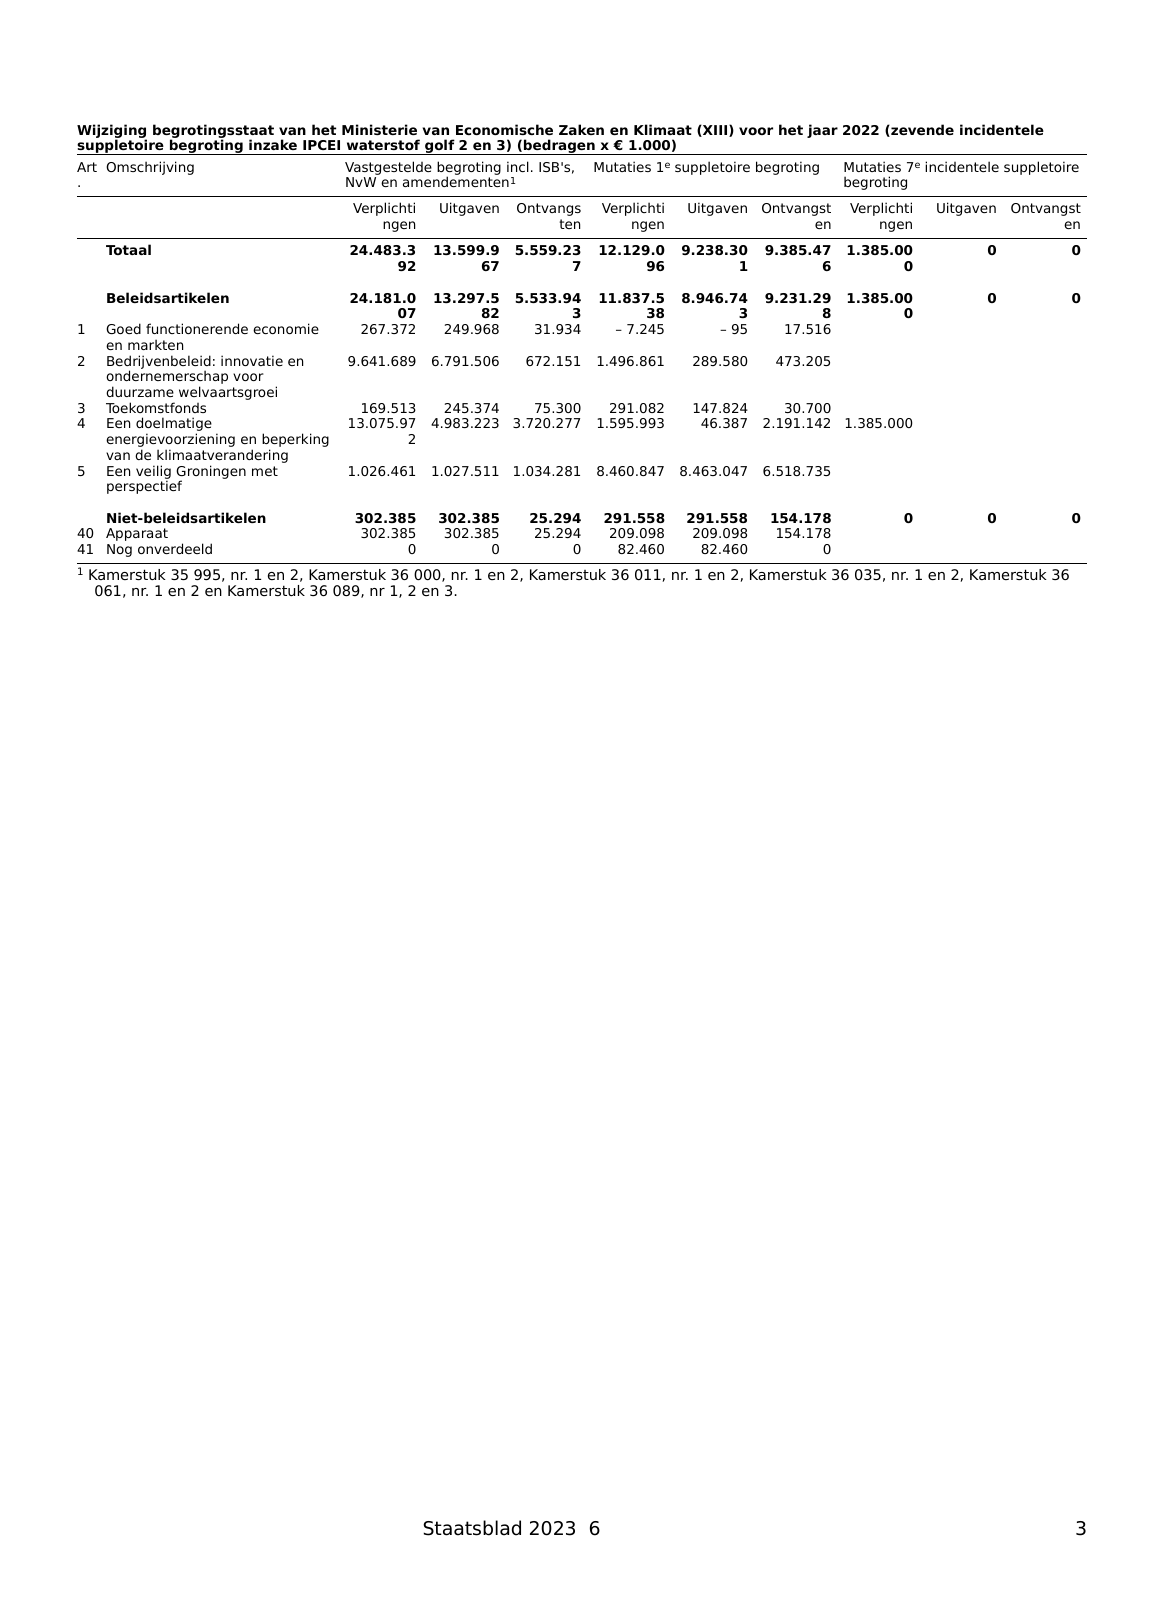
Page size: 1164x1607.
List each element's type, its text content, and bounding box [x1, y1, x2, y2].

table_cell [919, 275, 1002, 290]
table_cell 8.463.047 [671, 464, 754, 495]
table_cell 17.516 [754, 322, 837, 353]
table_cell [919, 401, 1002, 416]
table_cell 291.082 [587, 401, 671, 416]
table_cell [77, 239, 100, 275]
table_cell – 95 [671, 322, 754, 353]
table_cell [587, 275, 671, 290]
table_cell [919, 495, 1002, 511]
table_cell 8.946.743 [671, 290, 754, 322]
table_cell Apparaat [100, 526, 339, 542]
table_cell [919, 464, 1002, 495]
table_cell 267.372 [339, 322, 422, 353]
table_cell [919, 526, 1002, 542]
table_cell [77, 290, 100, 322]
table_cell Ontvangsten [1003, 197, 1087, 237]
table_cell 30.700 [754, 401, 837, 416]
table_cell 13.599.967 [422, 239, 506, 275]
table_cell 1.385.000 [837, 290, 919, 322]
table_cell Beleidsartikelen [100, 290, 339, 322]
table_cell 12.129.096 [587, 239, 671, 275]
table_cell 289.580 [671, 353, 754, 401]
table_cell 0 [919, 290, 1002, 322]
table_cell Ontvangsten [754, 197, 837, 237]
table_cell [1003, 542, 1087, 562]
table_cell 0 [1003, 290, 1087, 322]
table_cell [1003, 464, 1087, 495]
table_cell 82.460 [671, 542, 754, 562]
table_cell [837, 526, 919, 542]
table_cell 0 [506, 542, 587, 562]
table_cell 1.496.861 [587, 353, 671, 401]
table_cell [100, 495, 339, 511]
table_cell Goed functionerende economie en markten [100, 322, 339, 353]
table_cell 0 [919, 239, 1002, 275]
table_cell 9.641.689 [339, 353, 422, 401]
table_cell 41 [77, 542, 100, 562]
table_cell 169.513 [339, 401, 422, 416]
table_cell Verplichtingen [587, 197, 671, 237]
table_cell Toekomstfonds [100, 401, 339, 416]
table_cell 0 [837, 511, 919, 526]
table_cell Art. [77, 155, 100, 196]
table_cell [506, 275, 587, 290]
table_cell 302.385 [422, 526, 506, 542]
table_cell Mutaties 1e suppletoire begroting [587, 155, 837, 196]
table_cell [837, 322, 919, 353]
table_cell 1 [77, 322, 100, 353]
table_cell 2 [77, 353, 100, 401]
table_cell [754, 275, 837, 290]
table_cell 1.027.511 [422, 464, 506, 495]
table_cell [77, 511, 100, 526]
table_cell [506, 495, 587, 511]
table_cell Uitgaven [422, 197, 506, 237]
table_cell Mutaties 7e incidentele suppletoire begroting [837, 155, 1087, 196]
table_cell 0 [1003, 239, 1087, 275]
table_cell [837, 542, 919, 562]
table_cell 154.178 [754, 511, 837, 526]
table_cell 9.238.301 [671, 239, 754, 275]
table_cell [919, 542, 1002, 562]
table_cell Niet-beleidsartikelen [100, 511, 339, 526]
table_cell [671, 495, 754, 511]
table_cell 4 [77, 416, 100, 463]
table_cell Uitgaven [671, 197, 754, 237]
table_cell 6.518.735 [754, 464, 837, 495]
table_cell 291.558 [671, 511, 754, 526]
table_cell 1.026.461 [339, 464, 422, 495]
table_cell [422, 275, 506, 290]
table_cell [1003, 526, 1087, 542]
table_cell 1.595.993 [587, 416, 671, 463]
table_cell [837, 275, 919, 290]
table_cell [77, 495, 100, 511]
table_cell 5 [77, 464, 100, 495]
table_cell [919, 353, 1002, 401]
table_cell [919, 416, 1002, 463]
table_cell [837, 495, 919, 511]
table_cell [837, 401, 919, 416]
table_cell 13.297.582 [422, 290, 506, 322]
table_cell [587, 495, 671, 511]
table_cell 6.791.506 [422, 353, 506, 401]
table_cell 46.387 [671, 416, 754, 463]
table_cell Ontvangsten [506, 197, 587, 237]
table_cell 13.075.972 [339, 416, 422, 463]
table_cell [1003, 416, 1087, 463]
table_cell – 7.245 [587, 322, 671, 353]
table_cell 24.483.392 [339, 239, 422, 275]
table_cell 0 [422, 542, 506, 562]
table_cell 25.294 [506, 526, 587, 542]
table_cell 302.385 [339, 511, 422, 526]
table_cell 291.558 [587, 511, 671, 526]
table_cell 473.205 [754, 353, 837, 401]
table_cell 4.983.223 [422, 416, 506, 463]
table_cell 9.385.476 [754, 239, 837, 275]
table_cell [837, 353, 919, 401]
table_cell Vastgestelde begroting incl. ISB's, NvW en amendementen1 [339, 155, 587, 196]
table_cell Nog onverdeeld [100, 542, 339, 562]
table_cell 11.837.538 [587, 290, 671, 322]
table_cell 24.181.007 [339, 290, 422, 322]
table_cell 1.034.281 [506, 464, 587, 495]
table_cell [754, 495, 837, 511]
table_cell 40 [77, 526, 100, 542]
table_cell 8.460.847 [587, 464, 671, 495]
table_header Wijziging begrotingsstaat van het Ministerie van Economische Zaken en Klimaat (XIII) voor het jaar 2022 (zevende incidentele suppletoire begroting inzake IPCEI waterstof golf 2 en 3) (bedragen x € 1.000) [77, 122, 1087, 154]
table_cell Een doelmatige energievoorziening en beperking van de klimaatverandering [100, 416, 339, 463]
table_cell Totaal [100, 239, 339, 275]
table_cell 82.460 [587, 542, 671, 562]
table_cell 5.533.943 [506, 290, 587, 322]
table_cell [339, 495, 422, 511]
table_cell 147.824 [671, 401, 754, 416]
table_cell [100, 275, 339, 290]
table_cell Een veilig Groningen met perspectief [100, 464, 339, 495]
table_cell 75.300 [506, 401, 587, 416]
table_cell Verplichtingen [837, 197, 919, 237]
table_cell [339, 275, 422, 290]
table_cell [100, 197, 339, 237]
table_cell 154.178 [754, 526, 837, 542]
table_cell [837, 464, 919, 495]
table_cell 249.968 [422, 322, 506, 353]
table_cell 25.294 [506, 511, 587, 526]
table_cell [77, 197, 100, 237]
table_cell [1003, 275, 1087, 290]
table_cell 0 [339, 542, 422, 562]
table_cell 0 [1003, 511, 1087, 526]
table_cell 209.098 [587, 526, 671, 542]
table_cell [1003, 353, 1087, 401]
table_cell 3.720.277 [506, 416, 587, 463]
table_cell 9.231.298 [754, 290, 837, 322]
table_cell 672.151 [506, 353, 587, 401]
table_cell [1003, 495, 1087, 511]
table_cell 209.098 [671, 526, 754, 542]
table_cell 1 Kamerstuk 35 995, nr. 1 en 2, Kamerstuk 36 000, nr. 1 en 2, Kamerstuk 36 011, nr. 1 en 2, Kamerstuk 36 035, nr. 1 en 2, Kamerstuk 36 061, nr. 1 en 2 en Kamerstuk 36 089, nr 1, 2 en 3. [77, 564, 1087, 600]
table_cell [1003, 401, 1087, 416]
table_cell [1003, 322, 1087, 353]
table_cell Omschrijving [100, 155, 339, 196]
table_cell 1.385.000 [837, 416, 919, 463]
table_cell [919, 322, 1002, 353]
table_cell 0 [754, 542, 837, 562]
table_cell 302.385 [422, 511, 506, 526]
table_cell Uitgaven [919, 197, 1002, 237]
table_cell [671, 275, 754, 290]
table_cell 1.385.000 [837, 239, 919, 275]
table_cell 302.385 [339, 526, 422, 542]
table_cell 3 [77, 401, 100, 416]
table_cell Bedrijvenbeleid: innovatie en ondernemerschap voor duurzame welvaartsgroei [100, 353, 339, 401]
table_cell 2.191.142 [754, 416, 837, 463]
table_cell Verplichtingen [339, 197, 422, 237]
table_cell [77, 275, 100, 290]
table_cell 245.374 [422, 401, 506, 416]
table_cell 0 [919, 511, 1002, 526]
table_cell 31.934 [506, 322, 587, 353]
table_cell [422, 495, 506, 511]
table_cell 5.559.237 [506, 239, 587, 275]
